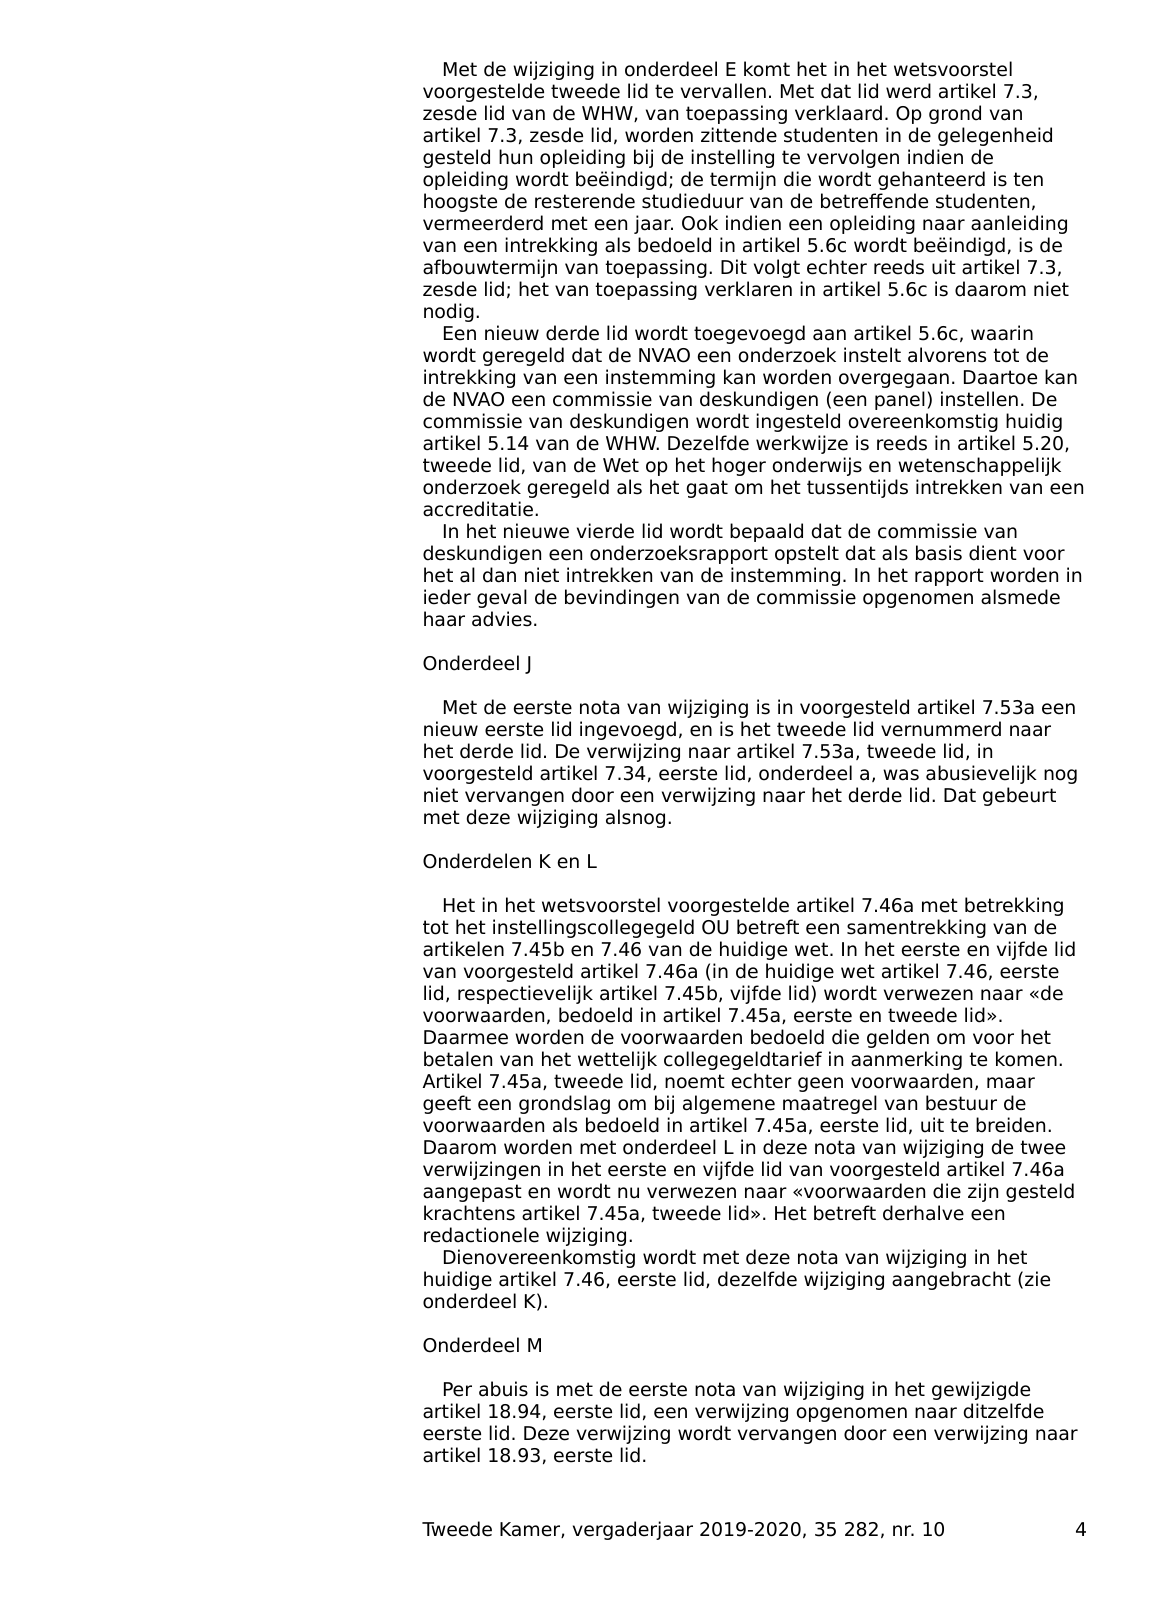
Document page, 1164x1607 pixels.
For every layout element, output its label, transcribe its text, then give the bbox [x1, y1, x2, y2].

text Met de eerste nota van wijziging is in voorgesteld artikel 7.53a een nieuw eerste lid ingevoegd, en is het tweede lid vernummerd naar het derde lid. De verwijzing naar artikel 7.53a, tweede lid, in voorgesteld artikel 7.34, eerste lid, onderdeel a, was abusievelijk nog niet vervangen door een verwijzing naar het derde lid. Dat gebeurt met deze wijziging alsnog. [422, 697, 1087, 829]
text In het nieuwe vierde lid wordt bepaald dat de commissie van deskundigen een onderzoeksrapport opstelt dat als basis dient voor het al dan niet intrekken van de instemming. In het rapport worden in ieder geval de bevindingen van de commissie opgenomen alsmede haar advies. [422, 521, 1087, 631]
subtitle Onderdeel J [422, 653, 1087, 675]
text Dienovereenkomstig wordt met deze nota van wijziging in het huidige artikel 7.46, eerste lid, dezelfde wijziging aangebracht (zie onderdeel K). [422, 1247, 1087, 1313]
text Een nieuw derde lid wordt toegevoegd aan artikel 5.6c, waarin wordt geregeld dat de NVAO een onderzoek instelt alvorens tot de intrekking van een instemming kan worden overgegaan. Daartoe kan de NVAO een commissie van deskundigen (een panel) instellen. De commissie van deskundigen wordt ingesteld overeenkomstig huidig artikel 5.14 van de WHW. Dezelfde werkwijze is reeds in artikel 5.20, tweede lid, van de Wet op het hoger onderwijs en wetenschappelijk onderzoek geregeld als het gaat om het tussentijds intrekken van een accreditatie. [422, 323, 1087, 521]
text Per abuis is met de eerste nota van wijziging in het gewijzigde artikel 18.94, eerste lid, een verwijzing opgenomen naar ditzelfde eerste lid. Deze verwijzing wordt vervangen door een verwijzing naar artikel 18.93, eerste lid. [422, 1379, 1087, 1467]
subtitle Onderdelen K en L [422, 851, 1087, 873]
text Met de wijziging in onderdeel E komt het in het wetsvoorstel voorgestelde tweede lid te vervallen. Met dat lid werd artikel 7.3, zesde lid van de WHW, van toepassing verklaard. Op grond van artikel 7.3, zesde lid, worden zittende studenten in de gelegenheid gesteld hun opleiding bij de instelling te vervolgen indien de opleiding wordt beëindigd; de termijn die wordt gehanteerd is ten hoogste de resterende studieduur van de betreffende studenten, vermeerderd met een jaar. Ook indien een opleiding naar aanleiding van een intrekking als bedoeld in artikel 5.6c wordt beëindigd, is de afbouwtermijn van toepassing. Dit volgt echter reeds uit artikel 7.3, zesde lid; het van toepassing verklaren in artikel 5.6c is daarom niet nodig. [422, 59, 1087, 323]
text Het in het wetsvoorstel voorgestelde artikel 7.46a met betrekking tot het instellingscollegegeld OU betreft een samentrekking van de artikelen 7.45b en 7.46 van de huidige wet. In het eerste en vijfde lid van voorgesteld artikel 7.46a (in de huidige wet artikel 7.46, eerste lid, respectievelijk artikel 7.45b, vijfde lid) wordt verwezen naar «de voorwaarden, bedoeld in artikel 7.45a, eerste en tweede lid». Daarmee worden de voorwaarden bedoeld die gelden om voor het betalen van het wettelijk collegegeldtarief in aanmerking te komen. Artikel 7.45a, tweede lid, noemt echter geen voorwaarden, maar geeft een grondslag om bij algemene maatregel van bestuur de voorwaarden als bedoeld in artikel 7.45a, eerste lid, uit te breiden. Daarom worden met onderdeel L in deze nota van wijziging de twee verwijzingen in het eerste en vijfde lid van voorgesteld artikel 7.46a aangepast en wordt nu verwezen naar «voorwaarden die zijn gesteld krachtens artikel 7.45a, tweede lid». Het betreft derhalve een redactionele wijziging. [422, 895, 1087, 1247]
subtitle Onderdeel M [422, 1335, 1087, 1357]
